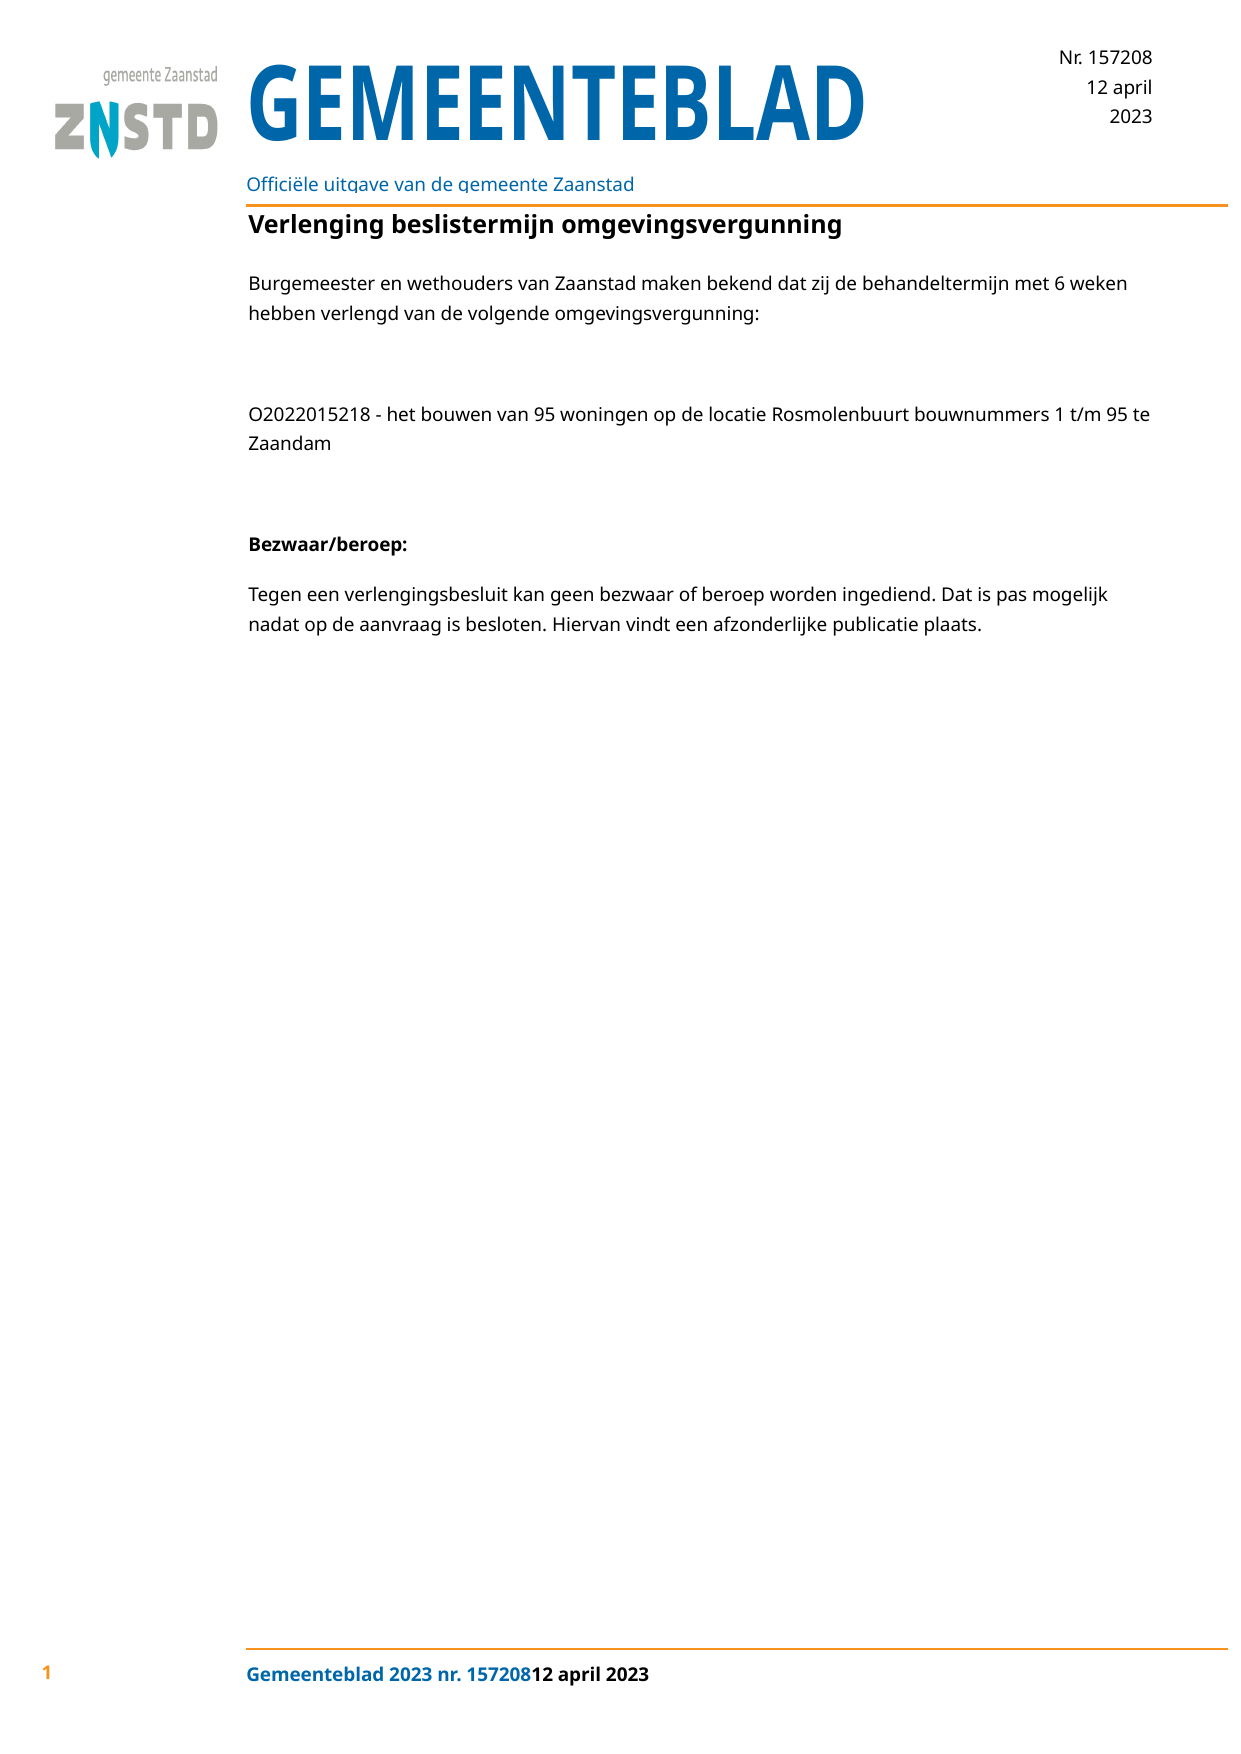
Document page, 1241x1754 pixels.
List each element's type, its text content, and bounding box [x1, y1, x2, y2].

text Verlenging beslistermijn omgevingsvergunning [248, 207, 1152, 241]
text O2022015218 - het bouwen van 95 woningen op de locatie Rosmolenbuurt bouwnummers 1 t/m 95 te Zaandam [248, 401, 1152, 456]
picture [41, 47, 231, 172]
text Burgemeester en wethouders van Zaanstad maken bekend dat zij de behandeltermijn met 6 weken hebben verlengd van de volgende omgevingsvergunning: [248, 270, 1152, 326]
text Bezwaar/beroep: [248, 531, 1152, 557]
text Tegen een verlengingsbesluit kan geen bezwaar of beroep worden ingediend. Dat is pas mogelijk nadat op de aanvraag is besloten. Hiervan vindt een afzonderlijke publicatie plaats. [248, 582, 1152, 637]
